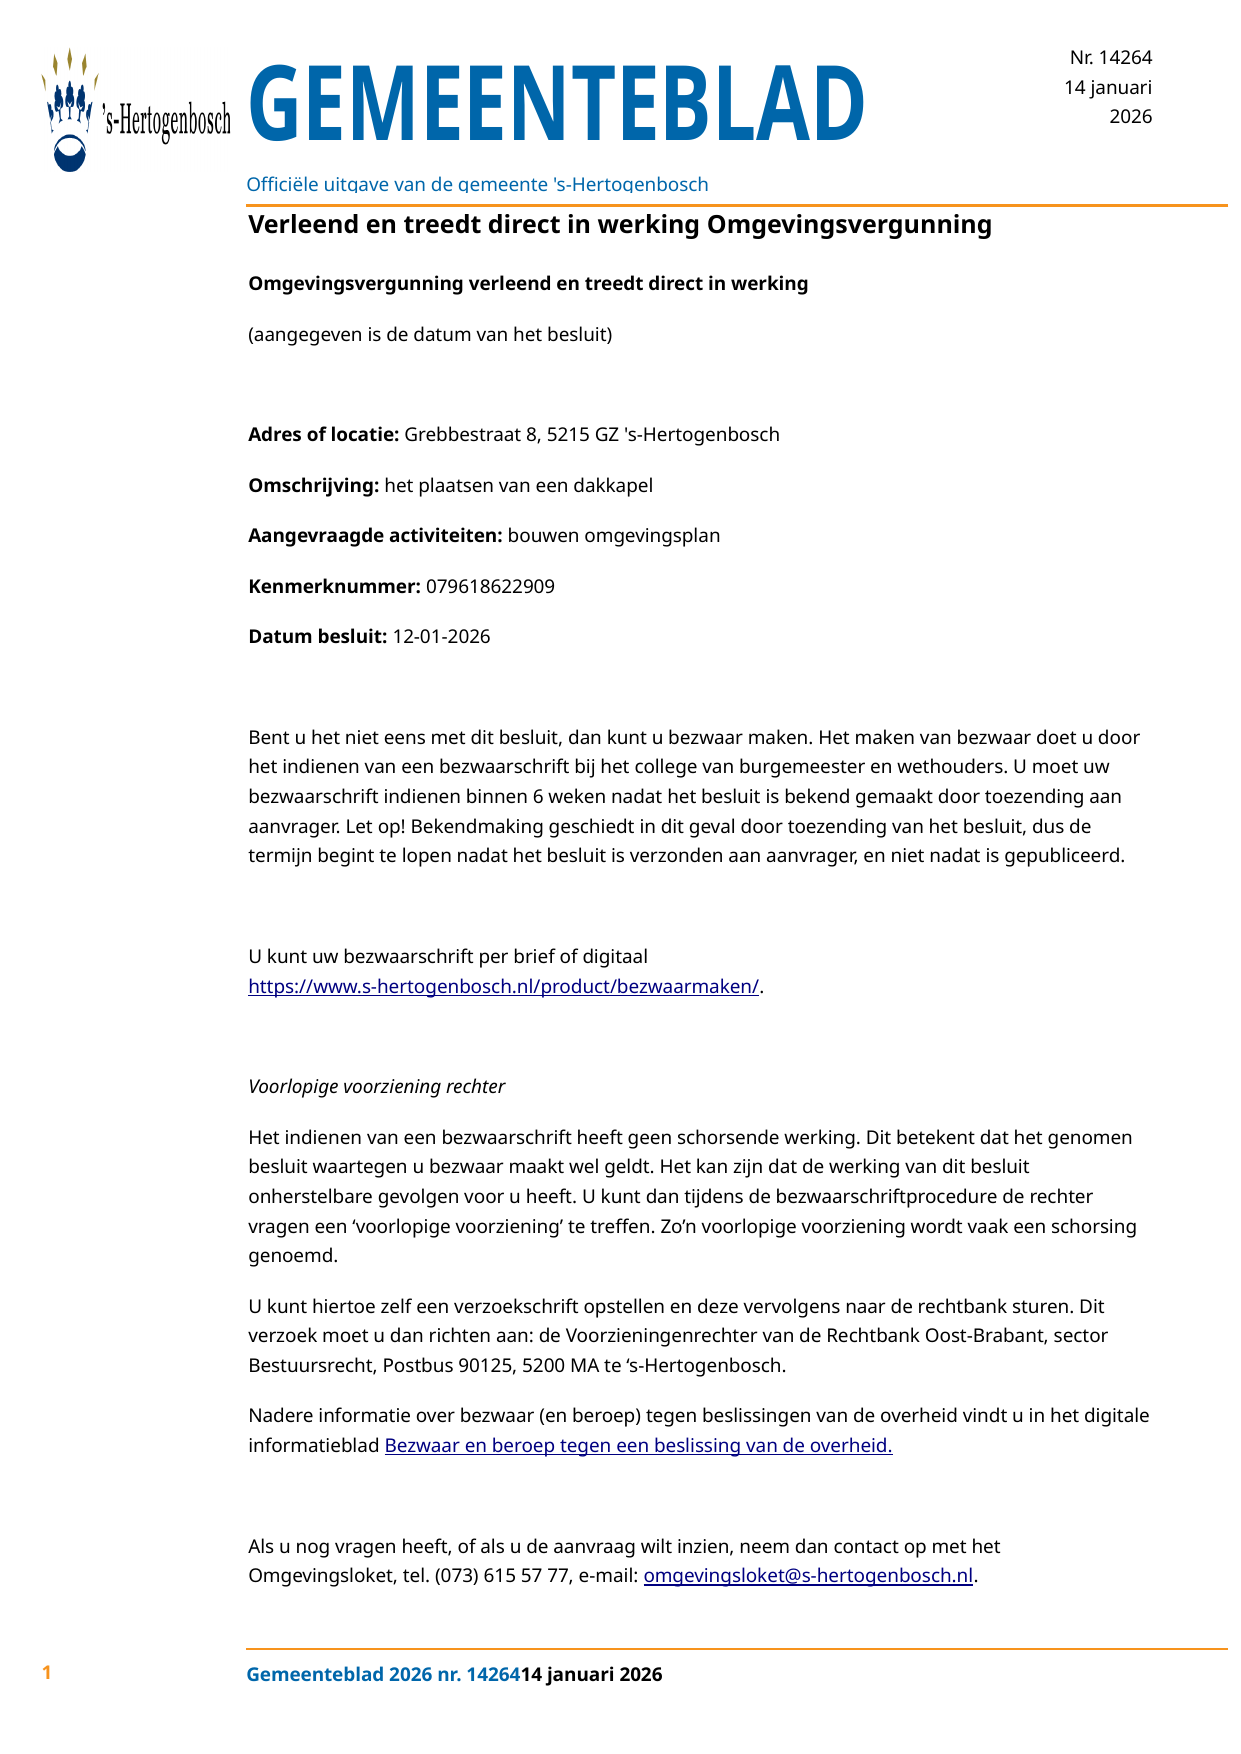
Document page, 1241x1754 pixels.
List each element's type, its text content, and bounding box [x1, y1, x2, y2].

text Het indienen van een bezwaarschrift heeft geen schorsende werking. Dit betekent dat het genomen besluit waartegen u bezwaar maakt wel geldt. Het kan zijn dat de werking van dit besluit onherstelbare gevolgen voor u heeft. U kunt dan tijdens de bezwaarschriftprocedure de rechter vragen een ‘voorlopige voorziening’ te treffen. Zo’n voorlopige voorziening wordt vaak een schorsing genoemd. [248, 1124, 1152, 1268]
text U kunt uw bezwaarschrift per brief of digitaal https://www.s-hertogenbosch.nl/product/bezwaarmaken/. [248, 943, 1152, 998]
text Aangevraagde activiteiten: bouwen omgevingsplan [248, 522, 1152, 548]
text U kunt hiertoe zelf een verzoekschrift opstellen en deze vervolgens naar de rechtbank sturen. Dit verzoek moet u dan richten aan: de Voorzieningenrechter van de Rechtbank Oost-Brabant, sector Bestuursrecht, Postbus 90125, 5200 MA te ‘s-Hertogenbosch. [248, 1293, 1152, 1378]
text Bent u het niet eens met dit besluit, dan kunt u bezwaar maken. Het maken van bezwaar doet u door het indienen van een bezwaarschrift bij het college van burgemeester en wethouders. U moet uw bezwaarschrift indienen binnen 6 weken nadat het besluit is bekend gemaakt door toezending aan aanvrager. Let op! Bekendmaking geschiedt in dit geval door toezending van het besluit, dus de termijn begint te lopen nadat het besluit is verzonden aan aanvrager, en niet nadat is gepubliceerd. [248, 724, 1152, 868]
text Omgevingsvergunning verleend en treedt direct in werking [248, 270, 1152, 296]
text Als u nog vragen heeft, of als u de aanvraag wilt inzien, neem dan contact op met het Omgevingsloket, tel. (073) 615 57 77, e-mail: omgevingsloket@s-hertogenbosch.nl. [248, 1533, 1152, 1588]
text Nadere informatie over bezwaar (en beroep) tegen beslissingen van de overheid vindt u in het digitale informatieblad Bezwaar en beroep tegen een beslissing van de overheid. [248, 1402, 1152, 1458]
text Adres of locatie: Grebbestraat 8, 5215 GZ 's-Hertogenbosch [248, 422, 1152, 447]
text Kenmerknummer: 079618622909 [248, 573, 1152, 598]
text (aangegeven is de datum van het besluit) [248, 321, 1152, 346]
text Datum besluit: 12-01-2026 [248, 623, 1152, 649]
text Verleend en treedt direct in werking Omgevingsvergunning [248, 207, 1152, 241]
text Omschrijving: het plaatsen van een dakkapel [248, 472, 1152, 498]
text Voorlopige voorziening rechter [248, 1074, 1152, 1099]
picture [41, 47, 231, 172]
